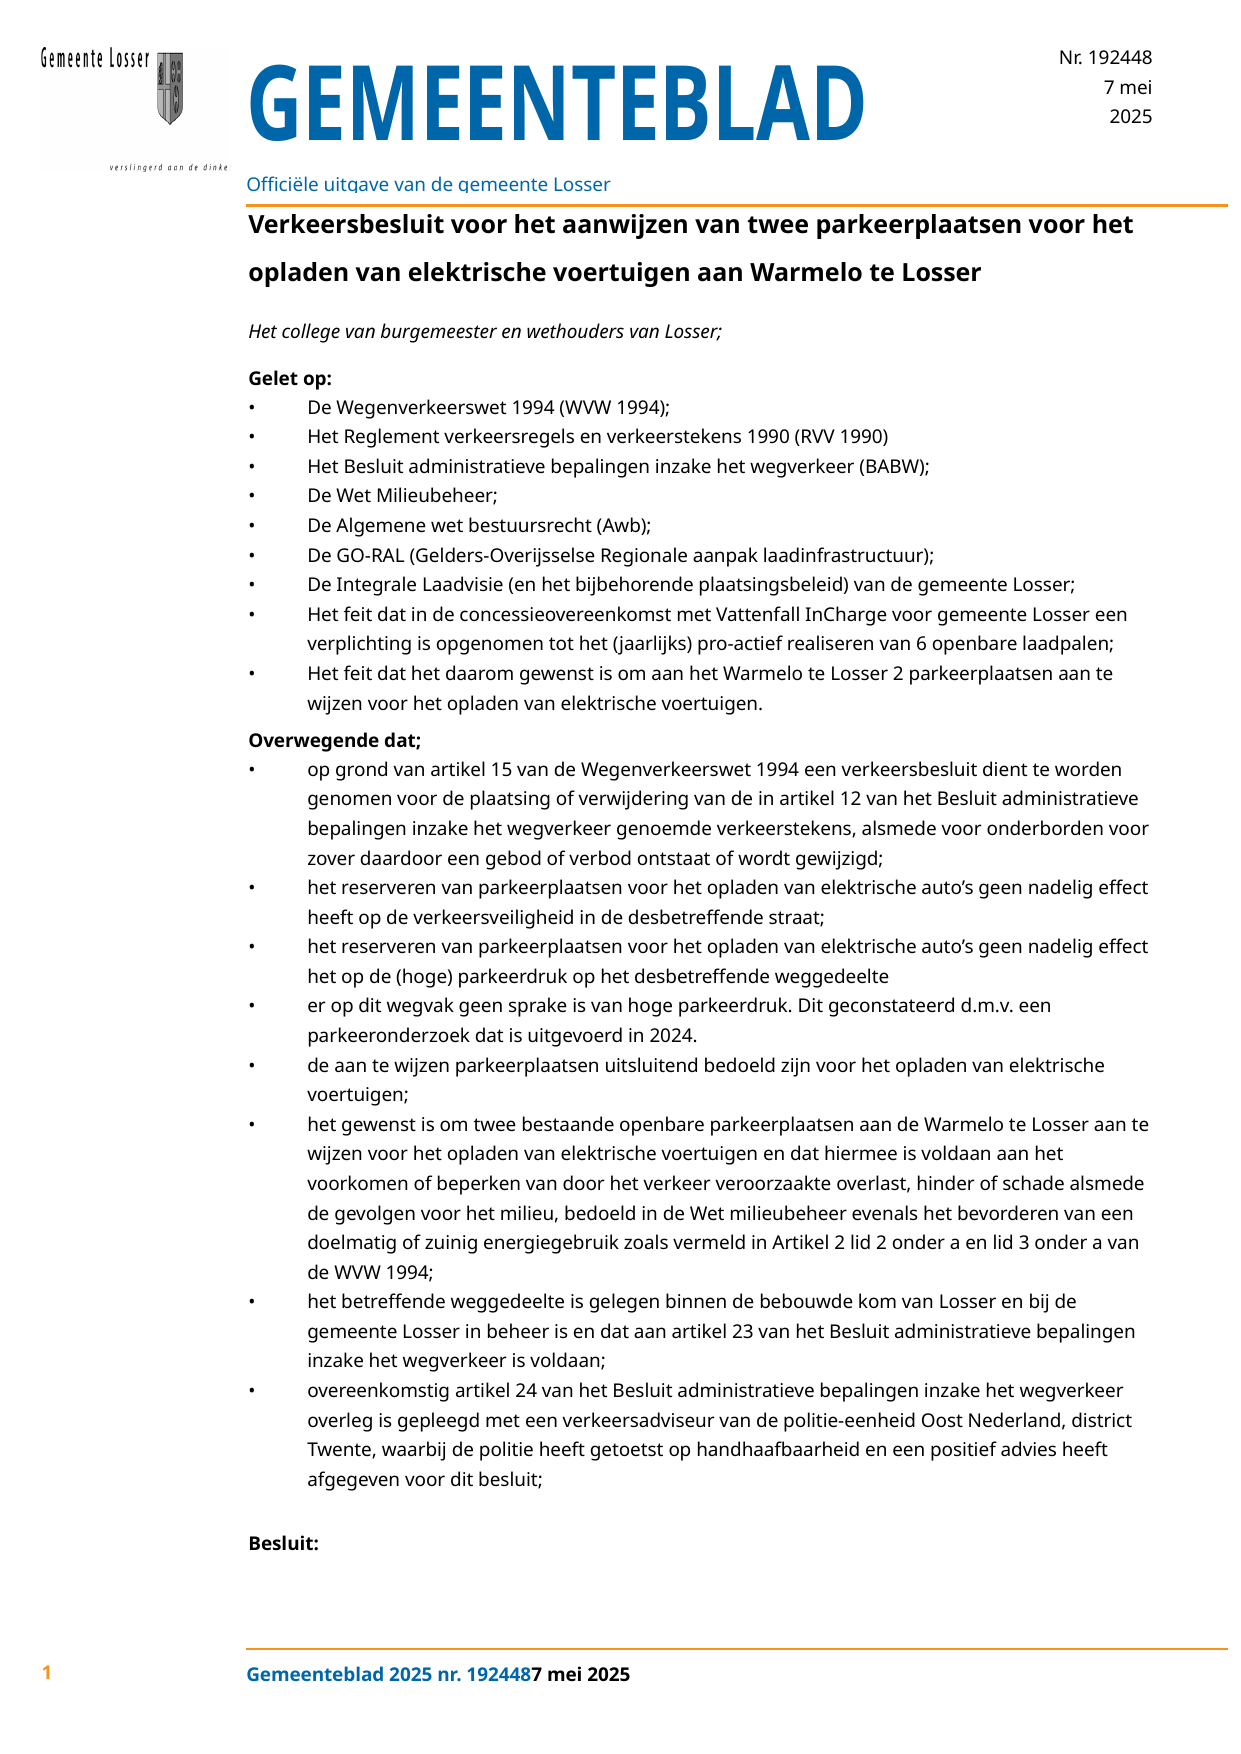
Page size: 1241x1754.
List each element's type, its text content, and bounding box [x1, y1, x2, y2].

list De Integrale Laadvisie (en het bijbehorende plaatsingsbeleid) van de gemeente Losser; [248, 571, 1152, 597]
list de aan te wijzen parkeerplaatsen uitsluitend bedoeld zijn voor het opladen van elektrische voertuigen; [248, 1052, 1152, 1107]
list het reserveren van parkeerplaatsen voor het opladen van elektrische auto’s geen nadelig effect heeft op de verkeersveiligheid in de desbetreffende straat; [248, 874, 1152, 929]
text Verkeersbesluit voor het aanwijzen van twee parkeerplaatsen voor het opladen van elektrische voertuigen aan Warmelo te Losser [248, 207, 1152, 288]
list het betreffende weggedeelte is gelegen binnen de bebouwde kom van Losser en bij de gemeente Losser in beheer is en dat aan artikel 23 van het Besluit administratieve bepalingen inzake het wegverkeer is voldaan; [248, 1288, 1152, 1373]
list De GO-RAL (Gelders-Overijsselse Regionale aanpak laadinfrastructuur); [248, 542, 1152, 567]
list De Wet Milieubeheer; [248, 483, 1152, 508]
list Het feit dat in de concessieovereenkomst met Vattenfall InCharge voor gemeente Losser een verplichting is opgenomen tot het (jaarlijks) pro-actief realiseren van 6 openbare laadpalen; [248, 601, 1152, 656]
list Het Besluit administratieve bepalingen inzake het wegverkeer (BABW); [248, 453, 1152, 479]
list Het feit dat het daarom gewenst is om aan het Warmelo te Losser 2 parkeerplaatsen aan te wijzen voor het opladen van elektrische voertuigen. [248, 660, 1152, 715]
list De Algemene wet bestuursrecht (Awb); [248, 512, 1152, 538]
list overeenkomstig artikel 24 van het Besluit administratieve bepalingen inzake het wegverkeer overleg is gepleegd met een verkeersadviseur van de politie-eenheid Oost Nederland, district Twente, waarbij de politie heeft getoetst op handhaafbaarheid en een positief advies heeft afgegeven voor dit besluit; [248, 1377, 1152, 1492]
list op grond van artikel 15 van de Wegenverkeerswet 1994 een verkeersbesluit dient te worden genomen voor de plaatsing of verwijdering van de in artikel 12 van het Besluit administratieve bepalingen inzake het wegverkeer genoemde verkeerstekens, alsmede voor onderborden voor zover daardoor een gebod of verbod ontstaat of wordt gewijzigd; [248, 756, 1152, 870]
list De Wegenverkeerswet 1994 (WVW 1994); [248, 394, 1152, 419]
text Het college van burgemeester en wethouders van Losser; [248, 318, 1152, 344]
list Het Reglement verkeersregels en verkeerstekens 1990 (RVV 1990) [248, 423, 1152, 449]
text Besluit: [248, 1530, 1152, 1556]
picture [41, 47, 231, 172]
list het reserveren van parkeerplaatsen voor het opladen van elektrische auto’s geen nadelig effect het op de (hoge) parkeerdruk op het desbetreffende weggedeelte [248, 933, 1152, 989]
text Gelet op: [248, 366, 1152, 391]
list er op dit wegvak geen sprake is van hoge parkeerdruk. Dit geconstateerd d.m.v. een parkeeronderzoek dat is uitgevoerd in 2024. [248, 993, 1152, 1048]
text Overwegende dat; [248, 728, 1152, 753]
list het gewenst is om twee bestaande openbare parkeerplaatsen aan de Warmelo te Losser aan te wijzen voor het opladen van elektrische voertuigen en dat hiermee is voldaan aan het voorkomen of beperken van door het verkeer veroorzaakte overlast, hinder of schade alsmede de gevolgen voor het milieu, bedoeld in de Wet milieubeheer evenals het bevorderen van een doelmatig of zuinig energiegebruik zoals vermeld in Artikel 2 lid 2 onder a en lid 3 onder a van de WVW 1994; [248, 1111, 1152, 1284]
